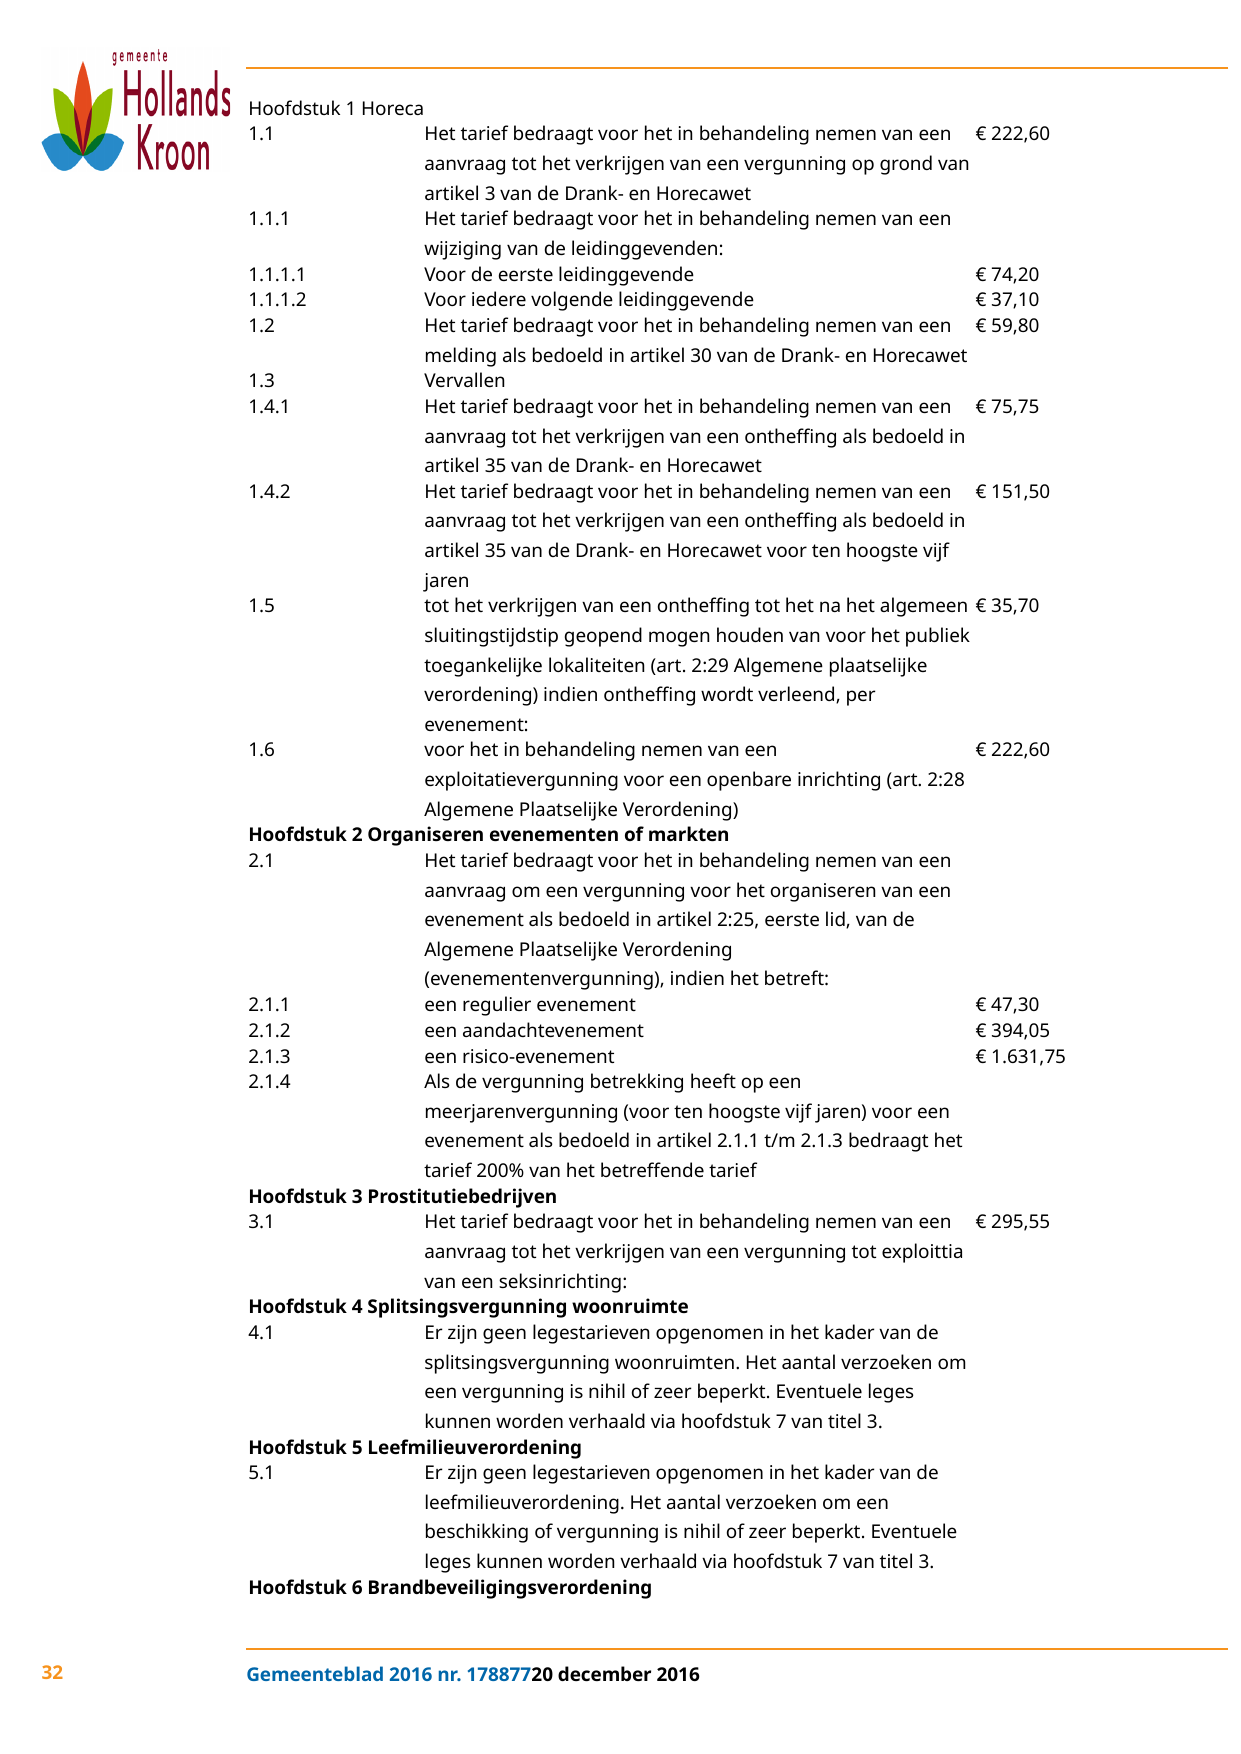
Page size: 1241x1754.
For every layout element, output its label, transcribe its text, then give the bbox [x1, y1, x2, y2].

table_cell 1.6 [248, 737, 424, 822]
table_cell 3.1 [248, 1209, 424, 1294]
table_cell € 74,20 [975, 261, 1152, 286]
table_cell Er zijn geen legestarieven opgenomen in het kader van de leefmilieuverordening. Het aantal verzoeken om een beschikking of vergunning is nihil of zeer beperkt. Eventuele leges kunnen worden verhaald via hoofdstuk 7 van titel 3. [424, 1460, 975, 1574]
table_cell Er zijn geen legestarieven opgenomen in het kader van de splitsingsvergunning woonruimten. Het aantal verzoeken om een vergunning is nihil of zeer beperkt. Eventuele leges kunnen worden verhaald via hoofdstuk 7 van titel 3. [424, 1319, 975, 1434]
table_cell Vervallen [424, 368, 975, 393]
table_cell € 37,10 [975, 286, 1152, 312]
table_cell tot het verkrijgen van een ontheffing tot het na het algemeen sluitingstijdstip geopend mogen houden van voor het publiek toegankelijke lokaliteiten (art. 2:29 Algemene plaatselijke verordening) indien ontheffing wordt verleend, per evenement: [424, 593, 975, 737]
table_cell 1.1.1.2 [248, 286, 424, 312]
table_cell € 75,75 [975, 393, 1152, 478]
table_cell € 222,60 [975, 121, 1152, 205]
table_cell 5.1 [248, 1460, 424, 1574]
table_cell € 47,30 [975, 991, 1152, 1017]
table_cell Hoofdstuk 2 Organiseren evenementen of markten [248, 822, 1152, 847]
table_cell Voor de eerste leidinggevende [424, 261, 975, 286]
table_cell € 222,60 [975, 737, 1152, 822]
table_cell 2.1.3 [248, 1043, 424, 1068]
table_cell € 1.631,75 [975, 1043, 1152, 1068]
table_cell [975, 1069, 1152, 1183]
table_cell 2.1 [248, 847, 424, 991]
table_cell [975, 1460, 1152, 1574]
table_cell een regulier evenement [424, 991, 975, 1017]
table_cell 4.1 [248, 1319, 424, 1434]
table_cell 1.4.1 [248, 393, 424, 478]
table_cell Als de vergunning betrekking heeft op een meerjarenvergunning (voor ten hoogste vijf jaren) voor een evenement als bedoeld in artikel 2.1.1 t/m 2.1.3 bedraagt het tarief 200% van het betreffende tarief [424, 1069, 975, 1183]
table_cell Het tarief bedraagt voor het in behandeling nemen van een aanvraag tot het verkrijgen van een vergunning tot exploittia van een seksinrichting: [424, 1209, 975, 1294]
table_cell [975, 847, 1152, 991]
picture [41, 47, 231, 172]
table_cell € 59,80 [975, 312, 1152, 367]
table_cell Hoofdstuk 5 Leefmilieuverordening [248, 1434, 1152, 1459]
table_cell € 35,70 [975, 593, 1152, 737]
table_cell 1.4.2 [248, 478, 424, 593]
table_cell 2.1.2 [248, 1017, 424, 1043]
table_cell Hoofdstuk 6 Brandbeveiligingsverordening [248, 1574, 1152, 1600]
table_cell voor het in behandeling nemen van een exploitatievergunning voor een openbare inrichting (art. 2:28 Algemene Plaatselijke Verordening) [424, 737, 975, 822]
table_cell 1.5 [248, 593, 424, 737]
table_cell 1.1.1 [248, 205, 424, 261]
table_cell Hoofdstuk 3 Prostitutiebedrijven [248, 1183, 1152, 1209]
table_cell 2.1.4 [248, 1069, 424, 1183]
table_cell Het tarief bedraagt voor het in behandeling nemen van een aanvraag om een vergunning voor het organiseren van een evenement als bedoeld in artikel 2:25, eerste lid, van de Algemene Plaatselijke Verordening (evenementenvergunning), indien het betreft: [424, 847, 975, 991]
table_cell 1.1.1.1 [248, 261, 424, 286]
table_cell Het tarief bedraagt voor het in behandeling nemen van een aanvraag tot het verkrijgen van een ontheffing als bedoeld in artikel 35 van de Drank- en Horecawet [424, 393, 975, 478]
table_cell Het tarief bedraagt voor het in behandeling nemen van een wijziging van de leidinggevenden: [424, 205, 975, 261]
table_cell Het tarief bedraagt voor het in behandeling nemen van een aanvraag tot het verkrijgen van een vergunning op grond van artikel 3 van de Drank- en Horecawet [424, 121, 975, 205]
table_cell Het tarief bedraagt voor het in behandeling nemen van een aanvraag tot het verkrijgen van een ontheffing als bedoeld in artikel 35 van de Drank- en Horecawet voor ten hoogste vijf jaren [424, 478, 975, 593]
table_cell Hoofdstuk 4 Splitsingsvergunning woonruimte [248, 1294, 1152, 1319]
table_cell een risico-evenement [424, 1043, 975, 1068]
table_cell Voor iedere volgende leidinggevende [424, 286, 975, 312]
table_cell € 394,05 [975, 1017, 1152, 1043]
table_cell [975, 1319, 1152, 1434]
table_cell [975, 368, 1152, 393]
table_cell € 151,50 [975, 478, 1152, 593]
table_cell Hoofdstuk 1 Horeca [248, 95, 1152, 121]
table_cell 1.3 [248, 368, 424, 393]
table_cell 1.2 [248, 312, 424, 367]
table_cell Het tarief bedraagt voor het in behandeling nemen van een melding als bedoeld in artikel 30 van de Drank- en Horecawet [424, 312, 975, 367]
table_cell een aandachtevenement [424, 1017, 975, 1043]
table_cell 2.1.1 [248, 991, 424, 1017]
table_cell € 295,55 [975, 1209, 1152, 1294]
table_cell [975, 205, 1152, 261]
table_cell 1.1 [248, 121, 424, 205]
